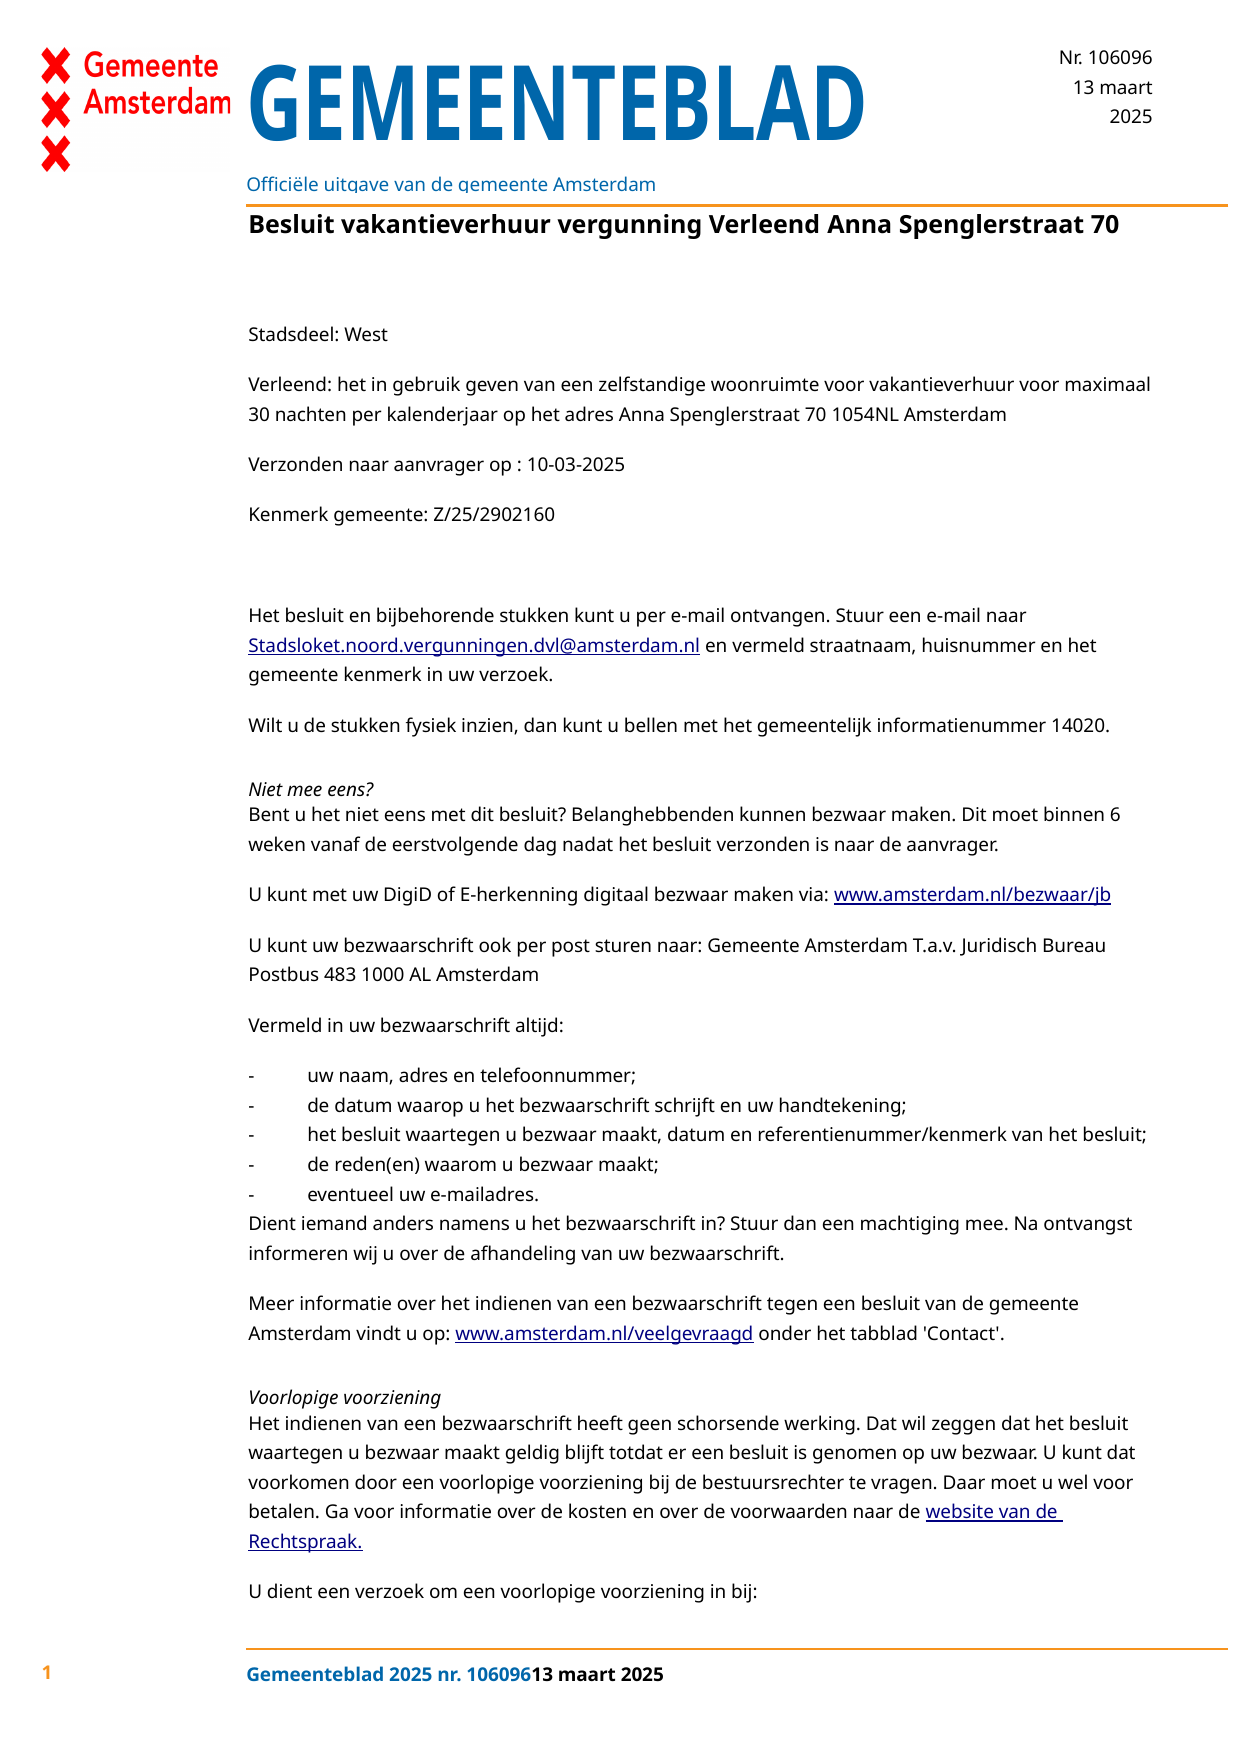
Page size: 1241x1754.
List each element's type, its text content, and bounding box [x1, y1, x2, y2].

list het besluit waartegen u bezwaar maakt, datum en referentienummer/kenmerk van het besluit; [248, 1122, 1152, 1147]
text Het indienen van een bezwaarschrift heeft geen schorsende werking. Dat wil zeggen dat het besluit waartegen u bezwaar maakt geldig blijft totdat er een besluit is genomen op uw bezwaar. U kunt dat voorkomen door een voorlopige voorziening bij de bestuursrechter te vragen. Daar moet u wel voor betalen. Ga voor informatie over de kosten en over de voorwaarden naar de website van de Rechtspraak. [248, 1410, 1152, 1554]
list de datum waarop u het bezwaarschrift schrijft en uw handtekening; [248, 1092, 1152, 1118]
text Meer informatie over het indienen van een bezwaarschrift tegen een besluit van de gemeente Amsterdam vindt u op: www.amsterdam.nl/veelgevraagd onder het tabblad 'Contact'. [248, 1290, 1152, 1346]
text Niet mee eens? [248, 776, 1152, 802]
text Het besluit en bijbehorende stukken kunt u per e-mail ontvangen. Stuur een e-mail naar Stadsloket.noord.vergunningen.dvl@amsterdam.nl en vermeld straatnaam, huisnummer en het gemeente kenmerk in uw verzoek. [248, 602, 1152, 687]
list de reden(en) waarom u bezwaar maakt; [248, 1151, 1152, 1177]
list uw naam, adres en telefoonnummer; [248, 1062, 1152, 1088]
text U kunt uw bezwaarschrift ook per post sturen naar: Gemeente Amsterdam T.a.v. Juridisch Bureau Postbus 483 1000 AL Amsterdam [248, 932, 1152, 987]
text Wilt u de stukken fysiek inzien, dan kunt u bellen met het gemeentelijk informatienummer 14020. [248, 712, 1152, 738]
text Kenmerk gemeente: Z/25/2902160 [248, 502, 1152, 527]
list eventueel uw e-mailadres. [248, 1181, 1152, 1207]
text U dient een verzoek om een voorlopige voorziening in bij: [248, 1578, 1152, 1604]
text Vermeld in uw bezwaarschrift altijd: [248, 1012, 1152, 1038]
text Voorlopige voorziening [248, 1384, 1152, 1410]
text Verzonden naar aanvrager op : 10-03-2025 [248, 451, 1152, 477]
text Bent u het niet eens met dit besluit? Belanghebbenden kunnen bezwaar maken. Dit moet binnen 6 weken vanaf de eerstvolgende dag nadat het besluit verzonden is naar de aanvrager. [248, 802, 1152, 857]
text Verleend: het in gebruik geven van een zelfstandige woonruimte voor vakantieverhuur voor maximaal 30 nachten per kalenderjaar op het adres Anna Spenglerstraat 70 1054NL Amsterdam [248, 371, 1152, 426]
text U kunt met uw DigiD of E-herkenning digitaal bezwaar maken via: www.amsterdam.nl/bezwaar/jb [248, 882, 1152, 907]
picture [41, 47, 231, 172]
text Besluit vakantieverhuur vergunning Verleend Anna Spenglerstraat 70 [248, 207, 1152, 241]
text Dient iemand anders namens u het bezwaarschrift in? Stuur dan een machtiging mee. Na ontvangst informeren wij u over de afhandeling van uw bezwaarschrift. [248, 1210, 1152, 1266]
text Stadsdeel: West [248, 321, 1152, 346]
